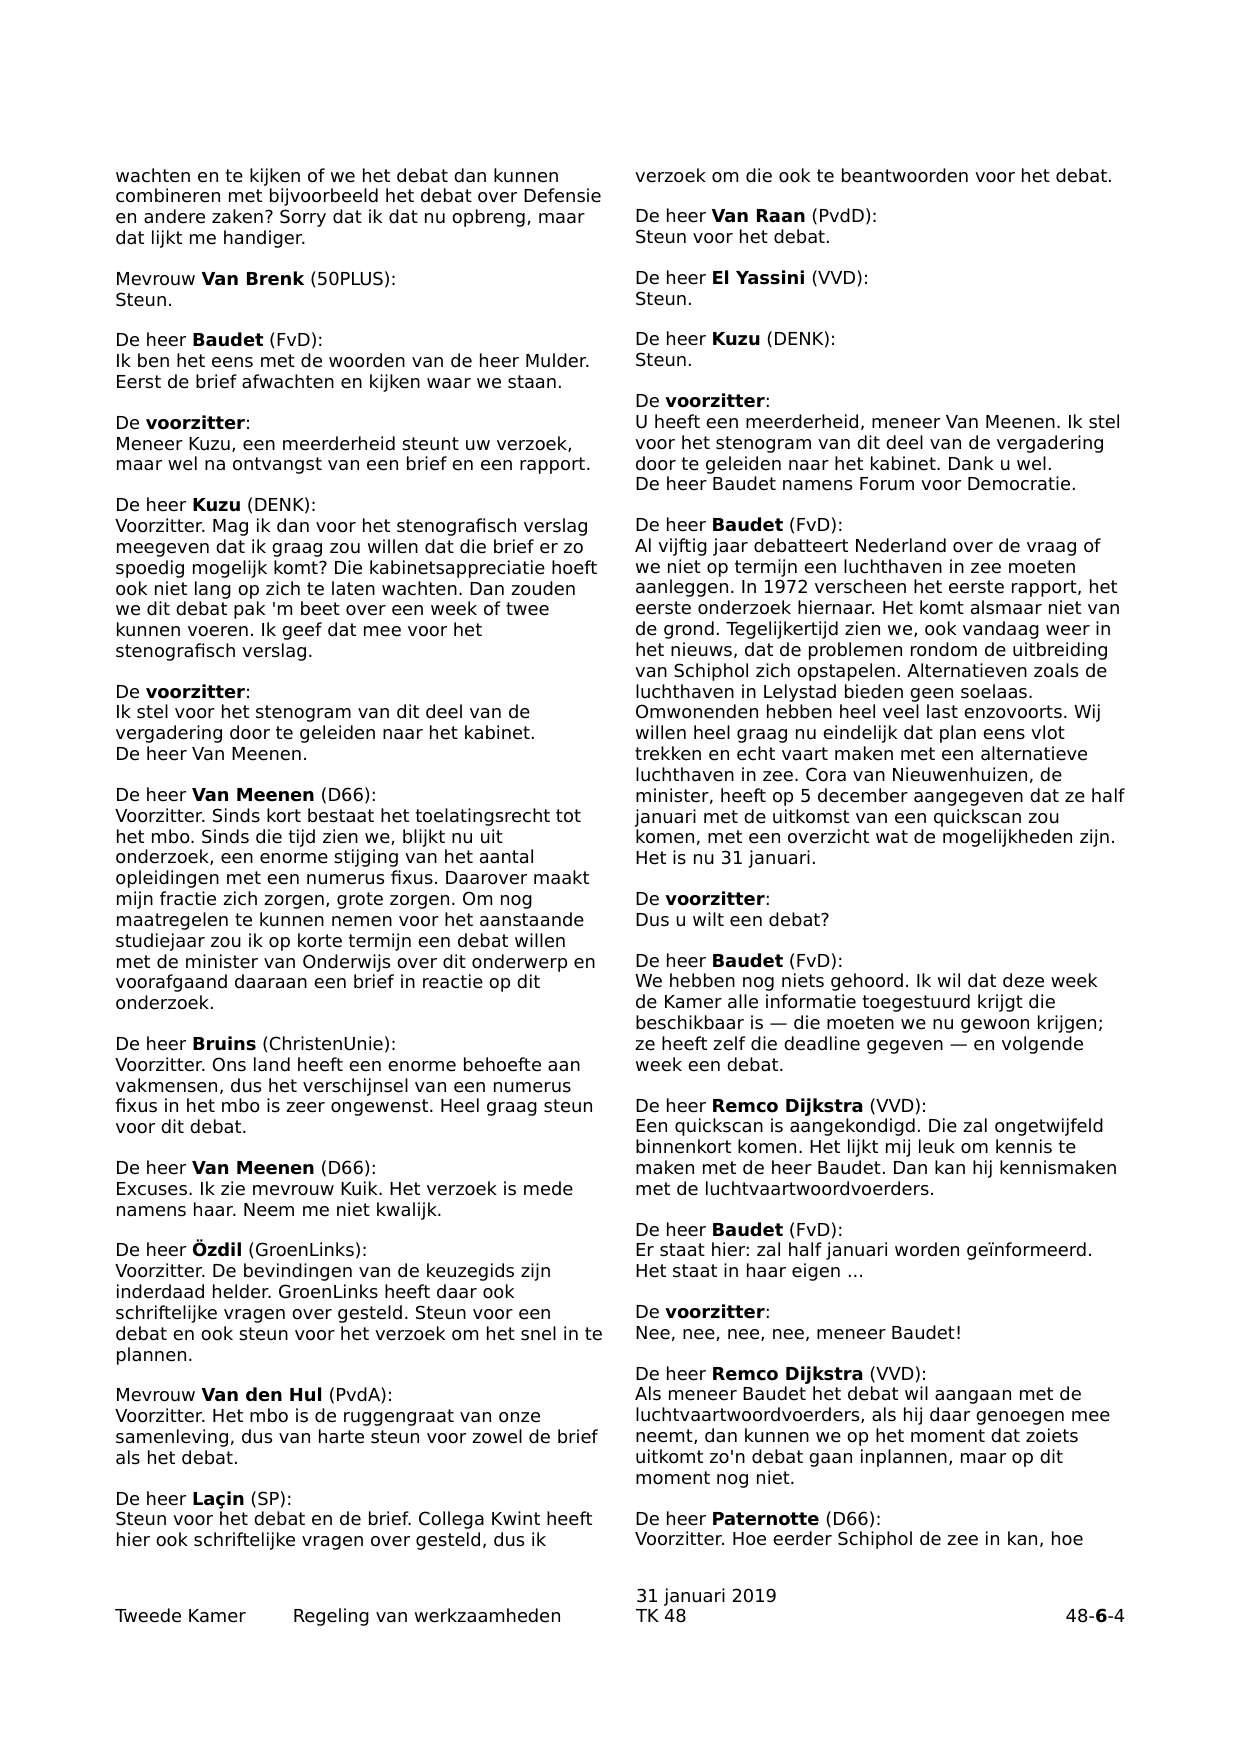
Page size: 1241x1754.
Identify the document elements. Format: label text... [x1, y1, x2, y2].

text Voorzitter. Het mbo is de ruggengraat van onze samenleving, dus van harte steun voor zowel de brief als het debat. [115, 1406, 605, 1468]
text Nee, nee, nee, nee, meneer Baudet! [635, 1323, 1125, 1343]
text Als meneer Baudet het debat wil aangaan met de luchtvaartwoordvoerders, als hij daar genoegen mee neemt, dan kunnen we op het moment dat zoiets uitkomt zo'n debat gaan inplannen, maar op dit moment nog niet. [635, 1384, 1125, 1488]
text De heer Baudet (FvD): [635, 951, 1125, 971]
text Een quickscan is aangekondigd. Die zal ongetwijfeld binnenkort komen. Het lijkt mij leuk om kennis te maken met de heer Baudet. Dan kan hij kennismaken met de luchtvaartwoordvoerders. [635, 1116, 1125, 1199]
text De heer El Yassini (VVD): [635, 268, 1125, 288]
text U heeft een meerderheid, meneer Van Meenen. Ik stel voor het stenogram van dit deel van de vergadering door te geleiden naar het kabinet. Dank u wel. [635, 412, 1125, 474]
text De heer Van Meenen. [115, 744, 605, 765]
text Dus u wilt een debat? [635, 910, 1125, 931]
text Voorzitter. Mag ik dan voor het stenografisch verslag meegeven dat ik graag zou willen dat die brief er zo spoedig mogelijk komt? Die kabinetsappreciatie hoeft ook niet lang op zich te laten wachten. Dan zouden we dit debat pak 'm beet over een week of twee kunnen voeren. Ik geef dat mee voor het stenografisch verslag. [115, 516, 605, 662]
text Steun. [635, 288, 1125, 309]
text Steun. [635, 350, 1125, 371]
text verzoek om die ook te beantwoorden voor het debat. [635, 165, 1125, 186]
text De heer Baudet (FvD): [635, 1219, 1125, 1240]
text Al vijftig jaar debatteert Nederland over de vraag of we niet op termijn een luchthaven in zee moeten aanleggen. In 1972 verscheen het eerste rapport, het eerste onderzoek hiernaar. Het komt alsmaar niet van de grond. Tegelijkertijd zien we, ook vandaag weer in het nieuws, dat de problemen rondom de uitbreiding van Schiphol zich opstapelen. Alternatieven zoals de luchthaven in Lelystad bieden geen soelaas. Omwonenden hebben heel veel last enzovoorts. Wij willen heel graag nu eindelijk dat plan eens vlot trekken en echt vaart maken met een alternatieve luchthaven in zee. Cora van Nieuwenhuizen, de minister, heeft op 5 december aangegeven dat ze half januari met de uitkomst van een quickscan zou komen, met een overzicht wat de mogelijkheden zijn. Het is nu 31 januari. [635, 536, 1125, 869]
text Voorzitter. De bevindingen van de keuzegids zijn inderdaad helder. GroenLinks heeft daar ook schriftelijke vragen over gesteld. Steun voor een debat en ook steun voor het verzoek om het snel in te plannen. [115, 1261, 605, 1365]
text De heer Remco Dijkstra (VVD): [635, 1095, 1125, 1116]
text Mevrouw Van Brenk (50PLUS): [115, 269, 605, 289]
text De heer Özdil (GroenLinks): [115, 1240, 605, 1261]
text De heer Baudet namens Forum voor Democratie. [635, 474, 1125, 495]
text De voorzitter: [115, 682, 605, 702]
text De heer Van Meenen (D66): [115, 785, 605, 806]
text De heer Laçin (SP): [115, 1488, 605, 1509]
text Excuses. Ik zie mevrouw Kuik. Het verzoek is mede namens haar. Neem me niet kwalijk. [115, 1179, 605, 1220]
text De heer Kuzu (DENK): [115, 495, 605, 516]
text Steun. [115, 289, 605, 310]
text Steun voor het debat en de brief. Collega Kwint heeft hier ook schriftelijke vragen over gesteld, dus ik [115, 1509, 605, 1551]
text De voorzitter: [635, 1302, 1125, 1323]
text De heer Remco Dijkstra (VVD): [635, 1363, 1125, 1384]
text De heer Baudet (FvD): [635, 515, 1125, 536]
text Steun voor het debat. [635, 227, 1125, 248]
text Voorzitter. Ons land heeft een enorme behoefte aan vakmensen, dus het verschijnsel van een numerus fixus in het mbo is zeer ongewenst. Heel graag steun voor dit debat. [115, 1054, 605, 1138]
text De voorzitter: [635, 391, 1125, 412]
text De voorzitter: [635, 889, 1125, 910]
text De heer Paternotte (D66): [635, 1508, 1125, 1529]
text Voorzitter. Sinds kort bestaat het toelatingsrecht tot het mbo. Sinds die tijd zien we, blijkt nu uit onderzoek, een enorme stijging van het aantal opleidingen met een numerus fixus. Daarover maakt mijn fractie zich zorgen, grote zorgen. Om nog maatregelen te kunnen nemen voor het aanstaande studiejaar zou ik op korte termijn een debat willen met de minister van Onderwijs over dit onderwerp en voorafgaand daaraan een brief in reactie op dit onderzoek. [115, 806, 605, 1014]
text Voorzitter. Hoe eerder Schiphol de zee in kan, hoe [635, 1529, 1125, 1550]
text Ik ben het eens met de woorden van de heer Mulder. Eerst de brief afwachten en kijken waar we staan. [115, 351, 605, 393]
text De voorzitter: [115, 413, 605, 433]
text wachten en te kijken of we het debat dan kunnen combineren met bijvoorbeeld het debat over Defensie en andere zaken? Sorry dat ik dat nu opbreng, maar dat lijkt me handiger. [115, 165, 605, 249]
text De heer Bruins (ChristenUnie): [115, 1034, 605, 1054]
text De heer Van Meenen (D66): [115, 1158, 605, 1179]
text Mevrouw Van den Hul (PvdA): [115, 1385, 605, 1406]
text Er staat hier: zal half januari worden geïnformeerd. Het staat in haar eigen ... [635, 1240, 1125, 1282]
text De heer Baudet (FvD): [115, 330, 605, 351]
text De heer Van Raan (PvdD): [635, 206, 1125, 227]
text Meneer Kuzu, een meerderheid steunt uw verzoek, maar wel na ontvangst van een brief en een rapport. [115, 433, 605, 475]
text De heer Kuzu (DENK): [635, 329, 1125, 350]
text Ik stel voor het stenogram van dit deel van de vergadering door te geleiden naar het kabinet. [115, 702, 605, 744]
text We hebben nog niets gehoord. Ik wil dat deze week de Kamer alle informatie toegestuurd krijgt die beschikbaar is — die moeten we nu gewoon krijgen; ze heeft zelf die deadline gegeven — en volgende week een debat. [635, 971, 1125, 1075]
